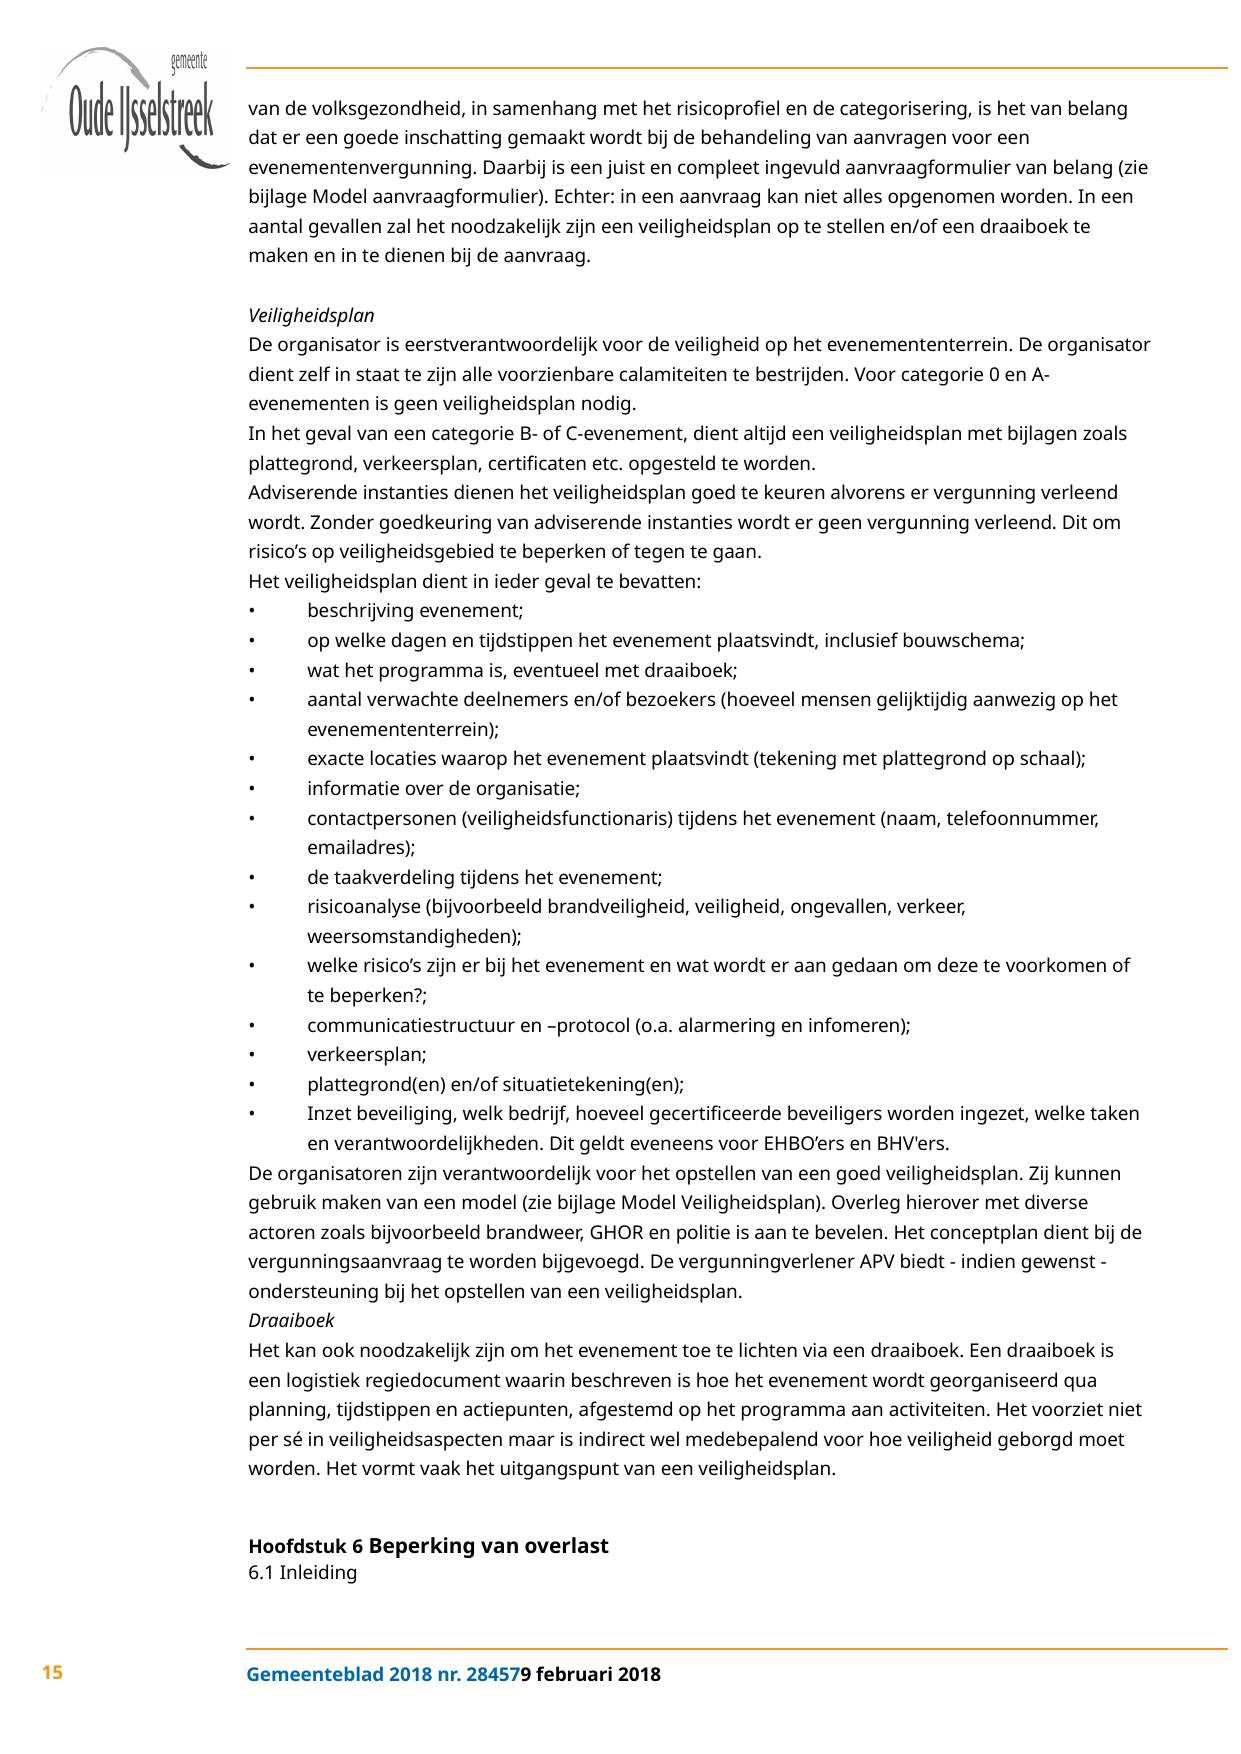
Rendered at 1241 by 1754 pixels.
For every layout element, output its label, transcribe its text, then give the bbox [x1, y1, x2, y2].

text De organisatoren zijn verantwoordelijk voor het opstellen van een goed veiligheidsplan. Zij kunnen gebruik maken van een model (zie bijlage Model Veiligheidsplan). Overleg hierover met diverse actoren zoals bijvoorbeeld brandweer, GHOR en politie is aan te bevelen. Het conceptplan dient bij de vergunningsaanvraag te worden bijgevoegd. De vergunningverlener APV biedt - indien gewenst - ondersteuning bij het opstellen van een veiligheidsplan. [248, 1160, 1152, 1304]
list de taakverdeling tijdens het evenement; [248, 864, 1152, 890]
text In het geval van een categorie B- of C-evenement, dient altijd een veiligheidsplan met bijlagen zoals plattegrond, verkeersplan, certificaten etc. opgesteld te worden. [248, 420, 1152, 476]
list wat het programma is, eventueel met draaiboek; [248, 657, 1152, 683]
list op welke dagen en tijdstippen het evenement plaatsvindt, inclusief bouwschema; [248, 627, 1152, 653]
list Inzet beveiliging, welk bedrijf, hoeveel gecertificeerde beveiligers worden ingezet, welke taken en verantwoordelijkheden. Dit geldt eveneens voor EHBO’ers en BHV'ers. [248, 1101, 1152, 1156]
list plattegrond(en) en/of situatietekening(en); [248, 1071, 1152, 1097]
list communicatiestructuur en –protocol (o.a. alarmering en infomeren); [248, 1012, 1152, 1038]
list risicoanalyse (bijvoorbeeld brandveiligheid, veiligheid, ongevallen, verkeer, weersomstandigheden); [248, 893, 1152, 949]
list verkeersplan; [248, 1041, 1152, 1067]
text Het kan ook noodzakelijk zijn om het evenement toe te lichten via een draaiboek. Een draaiboek is een logistiek regiedocument waarin beschreven is hoe het evenement wordt georganiseerd qua planning, tijdstippen en actiepunten, afgestemd op het programma aan activiteiten. Het voorziet niet per sé in veiligheidsaspecten maar is indirect wel medebepalend voor hoe veiligheid geborgd moet worden. Het vormt vaak het uitgangspunt van een veiligheidsplan. [248, 1337, 1152, 1481]
text Draaiboek [248, 1308, 1152, 1333]
list informatie over de organisatie; [248, 775, 1152, 801]
text Het veiligheidsplan dient in ieder geval te bevatten: [248, 568, 1152, 594]
text De organisator is eerstverantwoordelijk voor de veiligheid op het evenemententerrein. De organisator dient zelf in staat te zijn alle voorzienbare calamiteiten te bestrijden. Voor categorie 0 en A-evenementen is geen veiligheidsplan nodig. [248, 331, 1152, 416]
list welke risico’s zijn er bij het evenement en wat wordt er aan gedaan om deze te voorkomen of te beperken?; [248, 953, 1152, 1008]
list exacte locaties waarop het evenement plaatsvindt (tekening met plattegrond op schaal); [248, 746, 1152, 771]
list contactpersonen (veiligheidsfunctionaris) tijdens het evenement (naam, telefoonnummer, emailadres); [248, 805, 1152, 860]
text 6.1 Inleiding [248, 1559, 1152, 1585]
text van de volksgezondheid, in samenhang met het risicoprofiel en de categorisering, is het van belang dat er een goede inschatting gemaakt wordt bij de behandeling van aanvragen voor een evenementenvergunning. Daarbij is een juist en compleet ingevuld aanvraagformulier van belang (zie bijlage Model aanvraagformulier). Echter: in een aanvraag kan niet alles opgenomen worden. In een aantal gevallen zal het noodzakelijk zijn een veiligheidsplan op te stellen en/of een draaiboek te maken en in te dienen bij de aanvraag. [248, 95, 1152, 268]
list beschrijving evenement; [248, 598, 1152, 623]
text Veiligheidsplan [248, 302, 1152, 328]
text Hoofdstuk 6 Beperking van overlast [248, 1531, 1152, 1559]
picture [41, 47, 231, 172]
text Adviserende instanties dienen het veiligheidsplan goed te keuren alvorens er vergunning verleend wordt. Zonder goedkeuring van adviserende instanties wordt er geen vergunning verleend. Dit om risico’s op veiligheidsgebied te beperken of tegen te gaan. [248, 479, 1152, 564]
list aantal verwachte deelnemers en/of bezoekers (hoeveel mensen gelijktijdig aanwezig op het evenemententerrein); [248, 686, 1152, 742]
